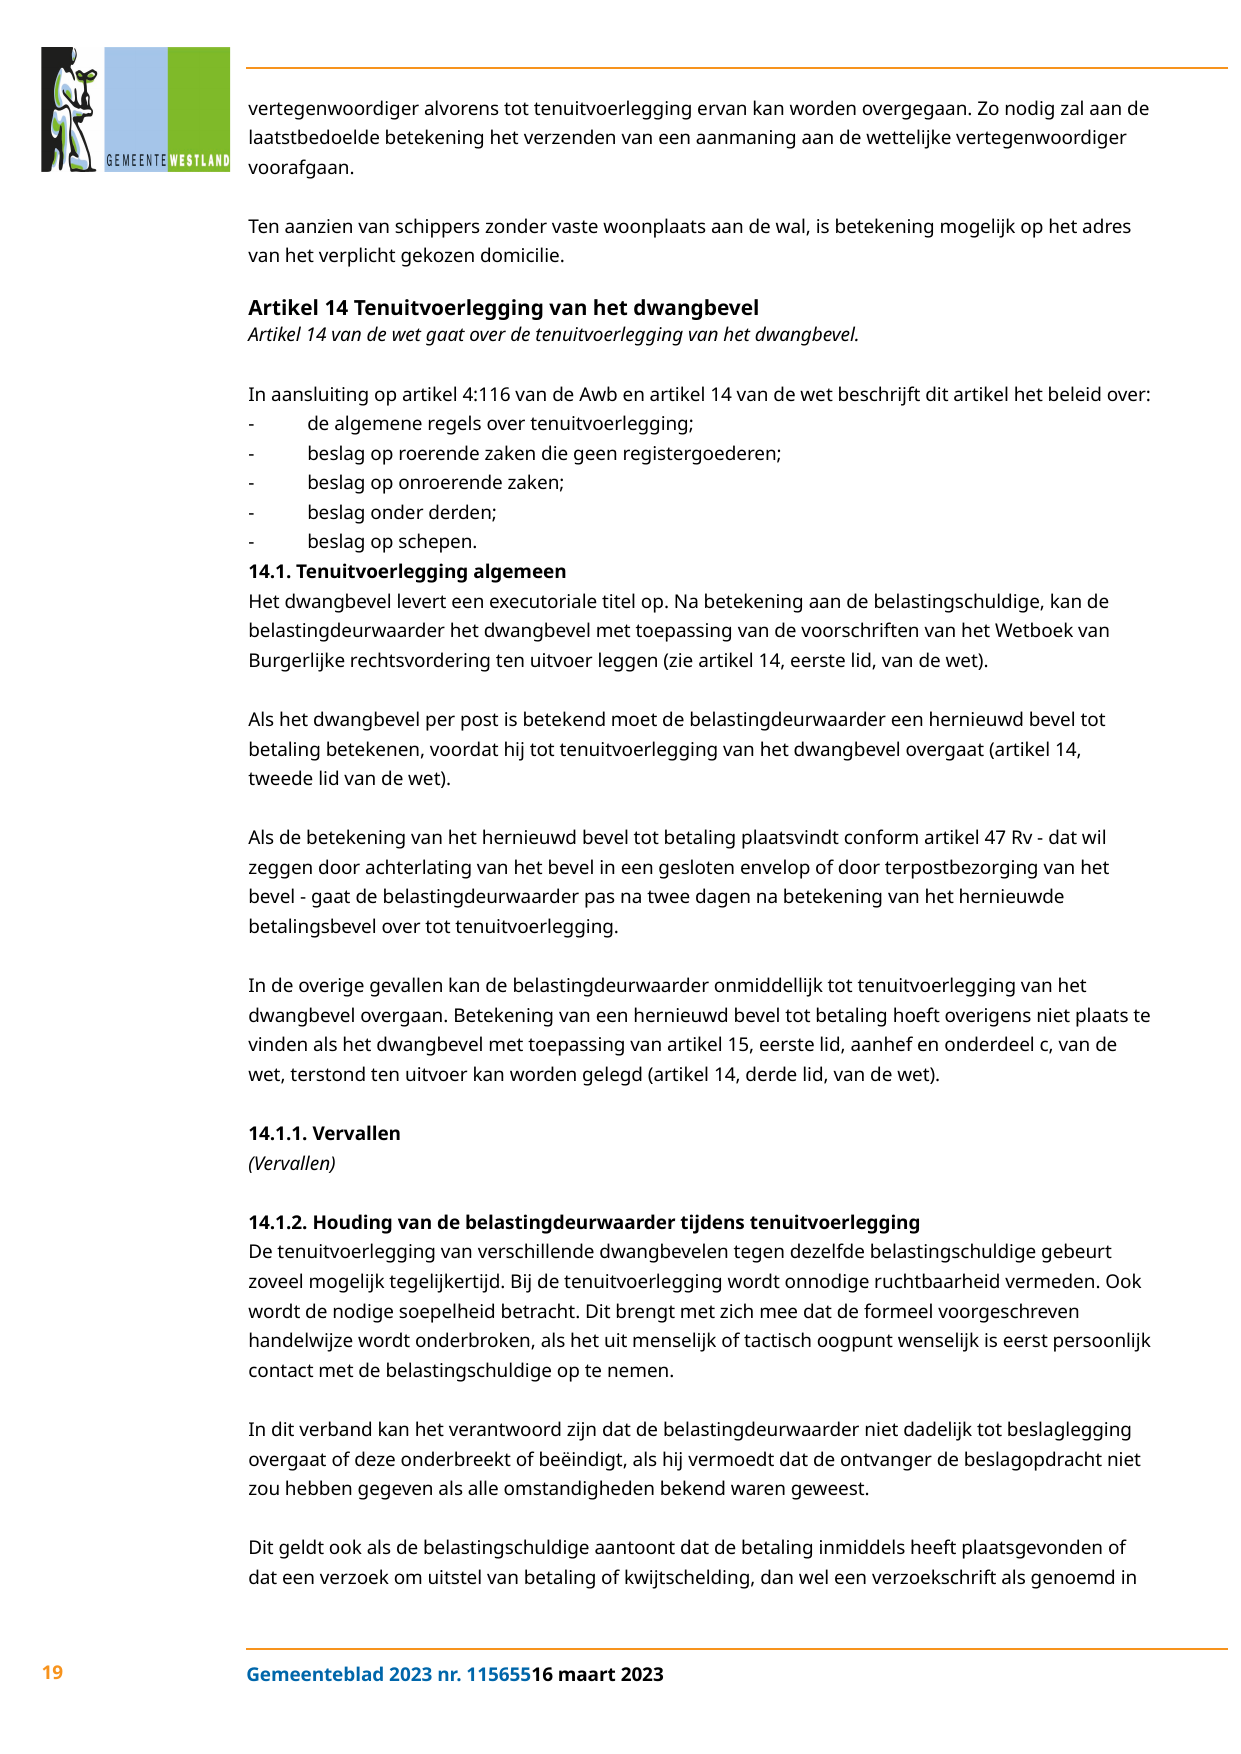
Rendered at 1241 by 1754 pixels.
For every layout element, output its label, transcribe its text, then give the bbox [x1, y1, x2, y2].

text 14.1.1. Vervallen [248, 1120, 1152, 1146]
text In dit verband kan het verantwoord zijn dat de belastingdeurwaarder niet dadelijk tot beslaglegging overgaat of deze onderbreekt of beëindigt, als hij vermoedt dat de ontvanger de beslagopdracht niet zou hebben gegeven als alle omstandigheden bekend waren geweest. [248, 1416, 1152, 1501]
list beslag op onroerende zaken; [248, 469, 1152, 495]
list beslag op schepen. [248, 529, 1152, 554]
text In aansluiting op artikel 4:116 van de Awb en artikel 14 van de wet beschrijft dit artikel het beleid over: [248, 381, 1152, 406]
text (Vervallen) [248, 1150, 1152, 1176]
text vertegenwoordiger alvorens tot tenuitvoerlegging ervan kan worden overgegaan. Zo nodig zal aan de laatstbedoelde betekening het verzenden van een aanmaning aan de wettelijke vertegenwoordiger voorafgaan. [248, 95, 1152, 180]
text Dit geldt ook als de belastingschuldige aantoont dat de betaling inmiddels heeft plaatsgevonden of dat een verzoek om uitstel van betaling of kwijtschelding, dan wel een verzoekschrift als genoemd in [248, 1534, 1152, 1590]
text De tenuitvoerlegging van verschillende dwangbevelen tegen dezelfde belastingschuldige gebeurt zoveel mogelijk tegelijkertijd. Bij de tenuitvoerlegging wordt onnodige ruchtbaarheid vermeden. Ook wordt de nodige soepelheid betracht. Dit brengt met zich mee dat de formeel voorgeschreven handelwijze wordt onderbroken, als het uit menselijk of tactisch oogpunt wenselijk is eerst persoonlijk contact met de belastingschuldige op te nemen. [248, 1239, 1152, 1383]
text Artikel 14 Tenuitvoerlegging van het dwangbevel [248, 293, 1152, 322]
text Artikel 14 van de wet gaat over de tenuitvoerlegging van het dwangbevel. [248, 322, 1152, 347]
text In de overige gevallen kan de belastingdeurwaarder onmiddellijk tot tenuitvoerlegging van het dwangbevel overgaan. Betekening van een hernieuwd bevel tot betaling hoeft overigens niet plaats te vinden als het dwangbevel met toepassing van artikel 15, eerste lid, aanhef en onderdeel c, van de wet, terstond ten uitvoer kan worden gelegd (artikel 14, derde lid, van de wet). [248, 972, 1152, 1087]
list beslag onder derden; [248, 499, 1152, 525]
text Als de betekening van het hernieuwd bevel tot betaling plaatsvindt conform artikel 47 Rv - dat wil zeggen door achterlating van het bevel in een gesloten envelop of door terpostbezorging van het bevel - gaat de belastingdeurwaarder pas na twee dagen na betekening van het hernieuwde betalingsbevel over tot tenuitvoerlegging. [248, 824, 1152, 939]
text Het dwangbevel levert een executoriale titel op. Na betekening aan de belastingschuldige, kan de belastingdeurwaarder het dwangbevel met toepassing van de voorschriften van het Wetboek van Burgerlijke rechtsvordering ten uitvoer leggen (zie artikel 14, eerste lid, van de wet). [248, 588, 1152, 673]
text 14.1. Tenuitvoerlegging algemeen [248, 558, 1152, 584]
list beslag op roerende zaken die geen registergoederen; [248, 440, 1152, 466]
text Als het dwangbevel per post is betekend moet de belastingdeurwaarder een hernieuwd bevel tot betaling betekenen, voordat hij tot tenuitvoerlegging van het dwangbevel overgaat (artikel 14, tweede lid van de wet). [248, 706, 1152, 791]
picture [41, 47, 231, 172]
text Ten aanzien van schippers zonder vaste woonplaats aan de wal, is betekening mogelijk op het adres van het verplicht gekozen domicilie. [248, 213, 1152, 268]
text 14.1.2. Houding van de belastingdeurwaarder tijdens tenuitvoerlegging [248, 1209, 1152, 1235]
list de algemene regels over tenuitvoerlegging; [248, 410, 1152, 436]
